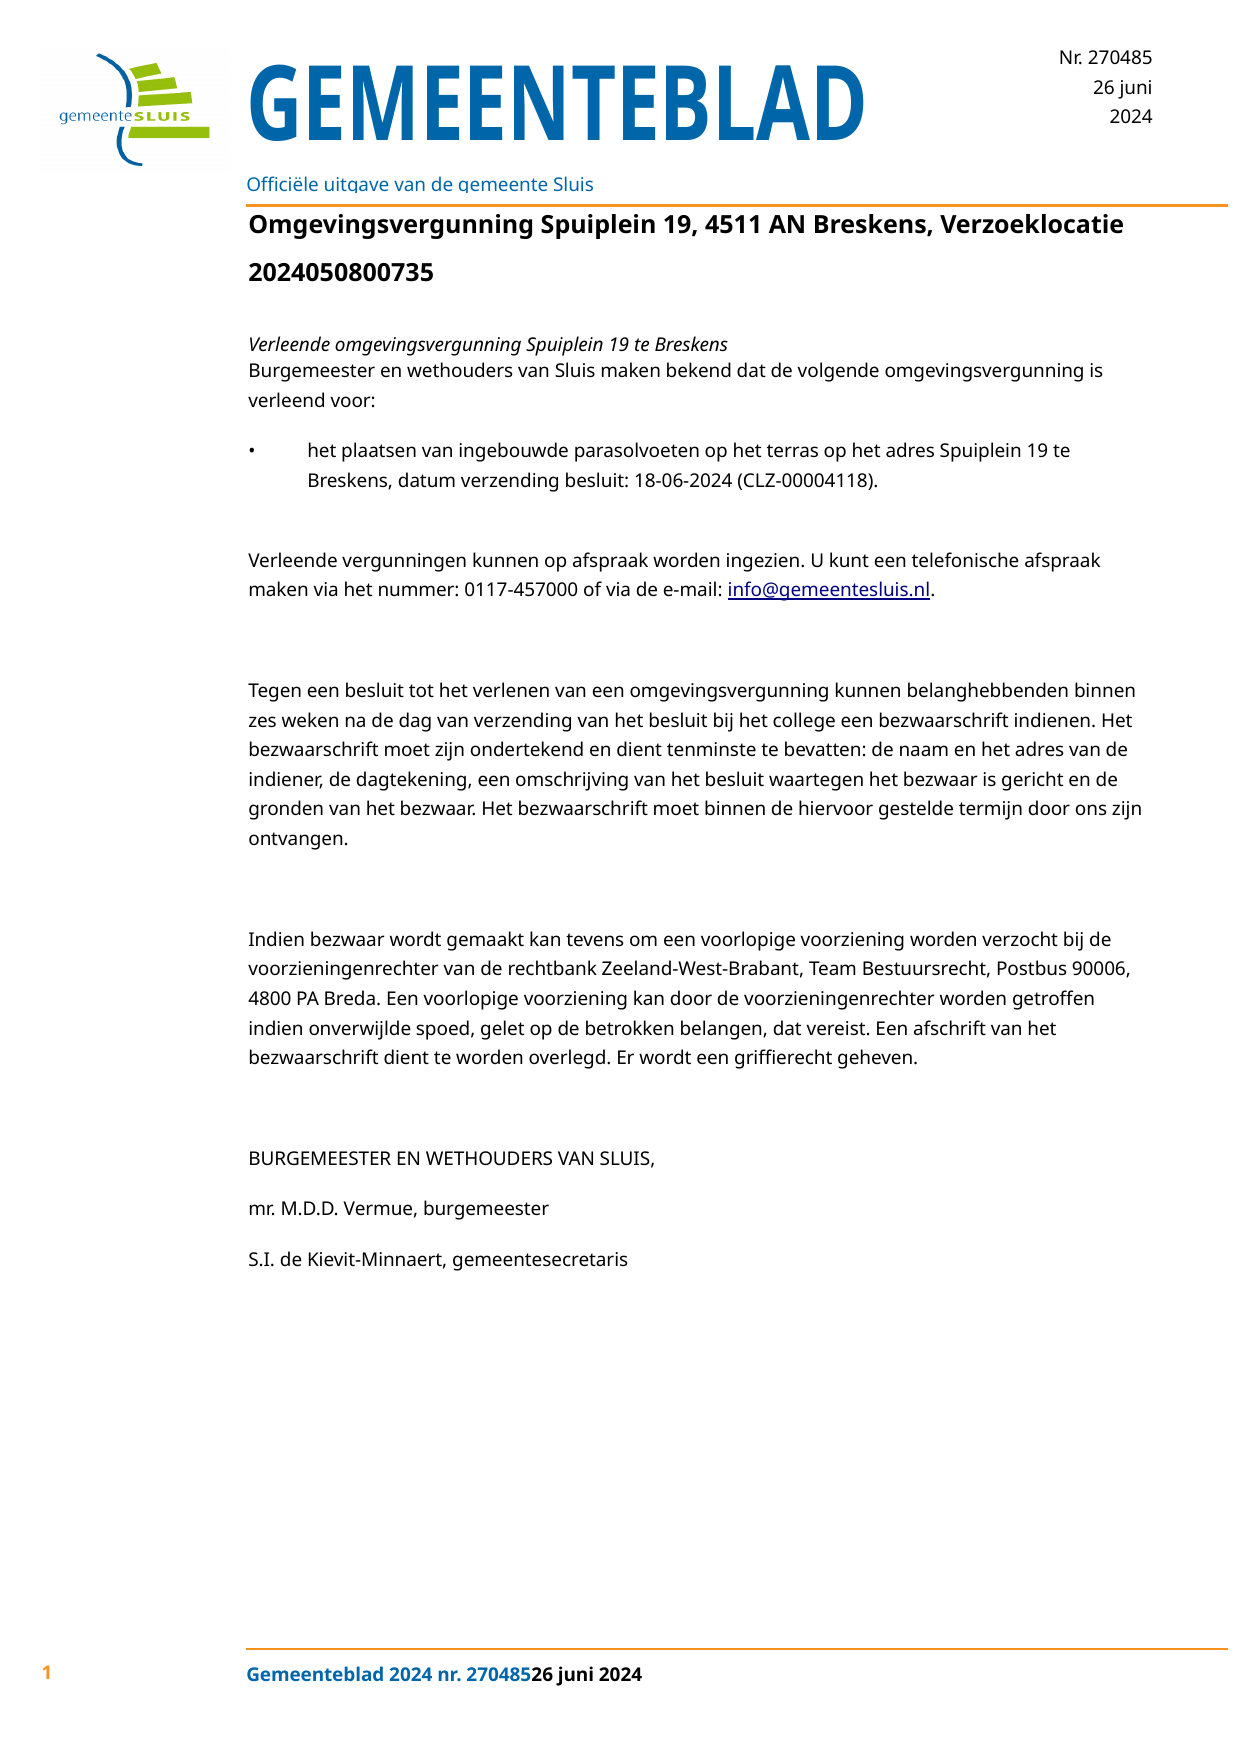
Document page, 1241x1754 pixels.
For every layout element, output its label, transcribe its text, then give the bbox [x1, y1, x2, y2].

picture [41, 47, 231, 172]
text Verleende vergunningen kunnen op afspraak worden ingezien. U kunt een telefonische afspraak maken via het nummer: 0117-457000 of via de e-mail: info@gemeentesluis.nl. [248, 547, 1152, 602]
text Burgemeester en wethouders van Sluis maken bekend dat de volgende omgevingsvergunning is verleend voor: [248, 357, 1152, 412]
text S.I. de Kievit-Minnaert, gemeentesecretaris [248, 1246, 1152, 1272]
text Indien bezwaar wordt gemaakt kan tevens om een voorlopige voorziening worden verzocht bij de voorzieningenrechter van de rechtbank Zeeland-West-Brabant, Team Bestuursrecht, Postbus 90006, 4800 PA Breda. Een voorlopige voorziening kan door de voorzieningenrechter worden getroffen indien onverwijlde spoed, gelet op de betrokken belangen, dat vereist. Een afschrift van het bezwaarschrift dient te worden overlegd. Er wordt een griffierecht geheven. [248, 926, 1152, 1070]
text mr. M.D.D. Vermue, burgemeester [248, 1196, 1152, 1221]
list het plaatsen van ingebouwde parasolvoeten op het terras op het adres Spuiplein 19 te Breskens, datum verzending besluit: 18-06-2024 (CLZ-00004118). [248, 437, 1152, 492]
text BURGEMEESTER EN WETHOUDERS VAN SLUIS, [248, 1145, 1152, 1171]
text Omgevingsvergunning Spuiplein 19, 4511 AN Breskens, Verzoeklocatie 2024050800735 [248, 207, 1152, 288]
text Verleende omgevingsvergunning Spuiplein 19 te Breskens [248, 331, 1152, 357]
text Tegen een besluit tot het verlenen van een omgevingsvergunning kunnen belanghebbenden binnen zes weken na de dag van verzending van het besluit bij het college een bezwaarschrift indienen. Het bezwaarschrift moet zijn ondertekend en dient tenminste te bevatten: de naam en het adres van de indiener, de dagtekening, een omschrijving van het besluit waartegen het bezwaar is gericht en de gronden van het bezwaar. Het bezwaarschrift moet binnen de hiervoor gestelde termijn door ons zijn ontvangen. [248, 677, 1152, 851]
